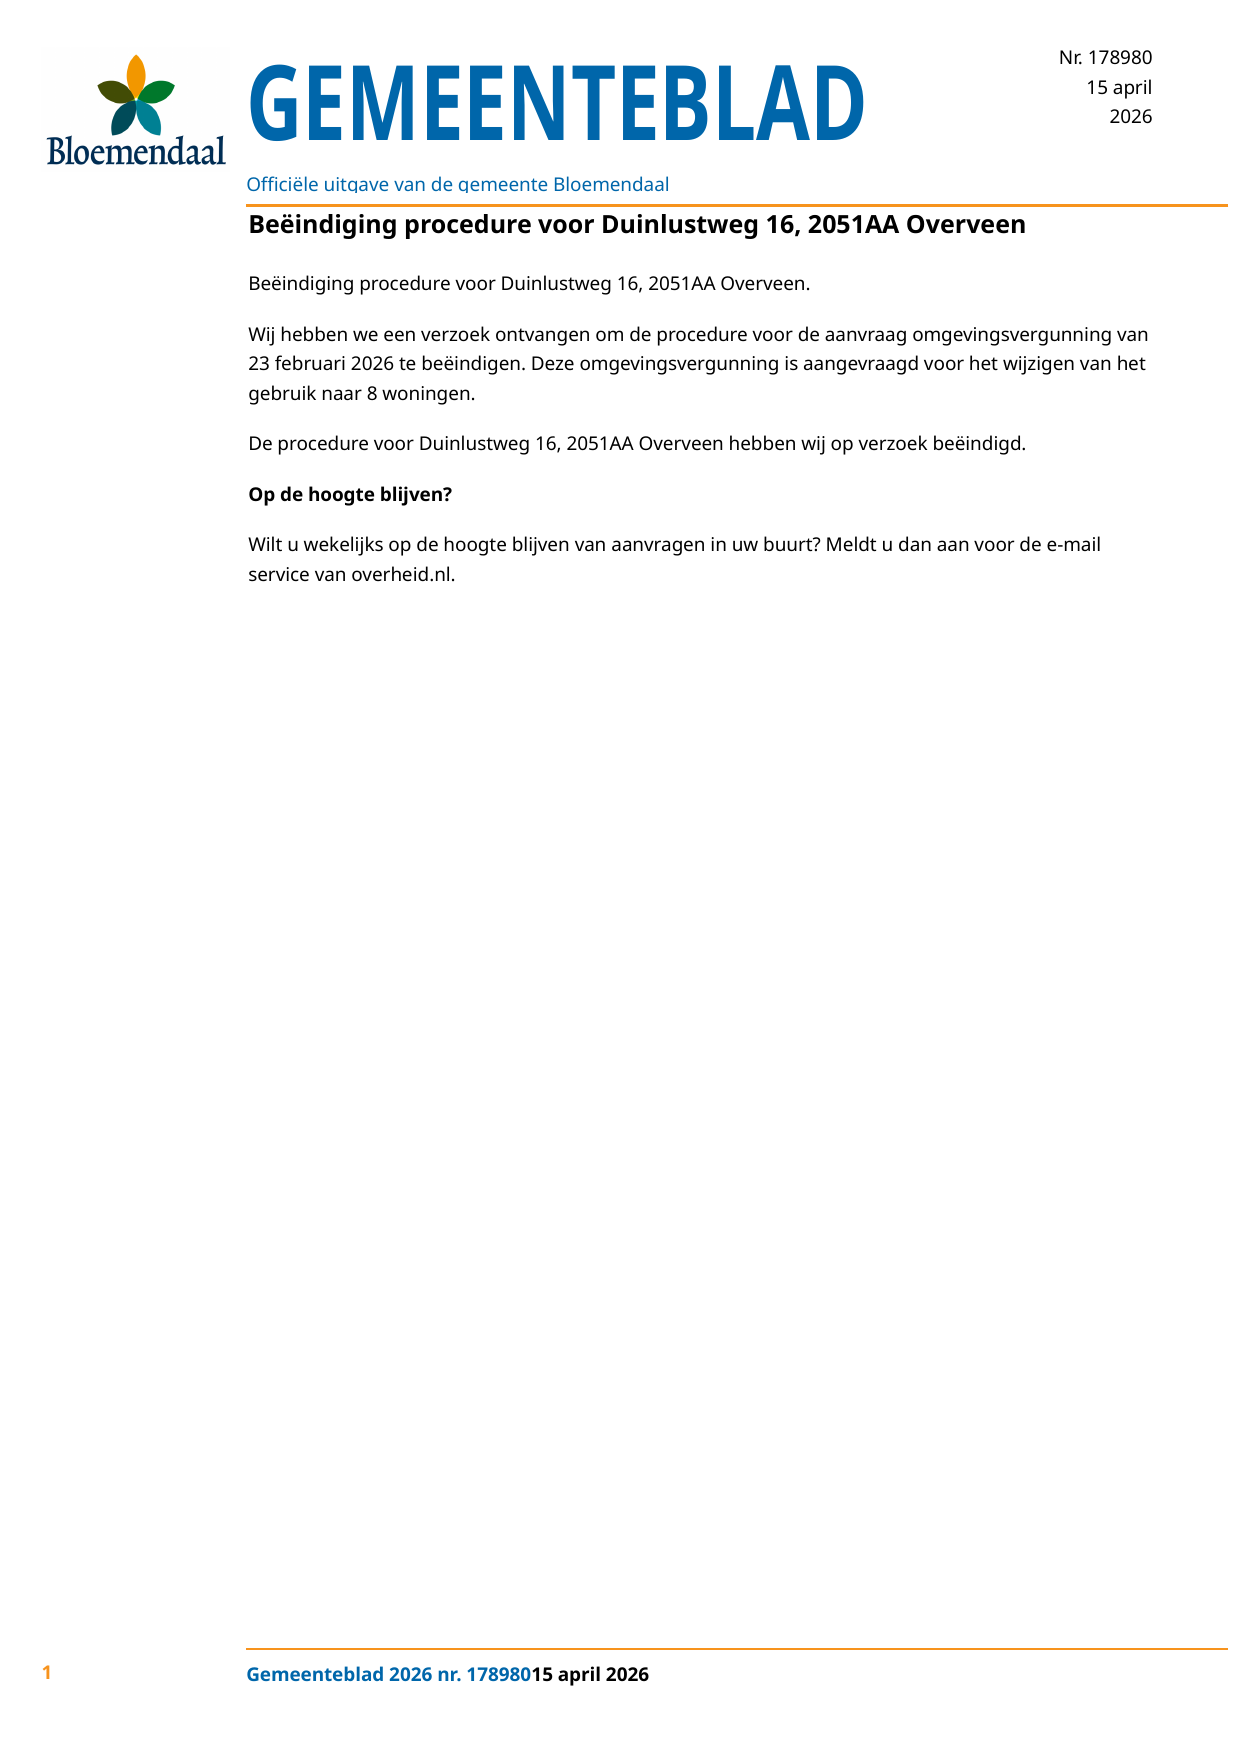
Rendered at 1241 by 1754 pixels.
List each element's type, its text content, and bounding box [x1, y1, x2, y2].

text Wilt u wekelijks op de hoogte blijven van aanvragen in uw buurt? Meldt u dan aan voor de e-mail service van overheid.nl. [248, 531, 1152, 586]
text De procedure voor Duinlustweg 16, 2051AA Overveen hebben wij op verzoek beëindigd. [248, 430, 1152, 456]
picture [41, 47, 231, 172]
text Beëindiging procedure voor Duinlustweg 16, 2051AA Overveen [248, 207, 1152, 241]
text Op de hoogte blijven? [248, 481, 1152, 506]
text Wij hebben we een verzoek ontvangen om de procedure voor de aanvraag omgevingsvergunning van 23 februari 2026 te beëindigen. Deze omgevingsvergunning is aangevraagd voor het wijzigen van het gebruik naar 8 woningen. [248, 321, 1152, 406]
text Beëindiging procedure voor Duinlustweg 16, 2051AA Overveen. [248, 270, 1152, 296]
